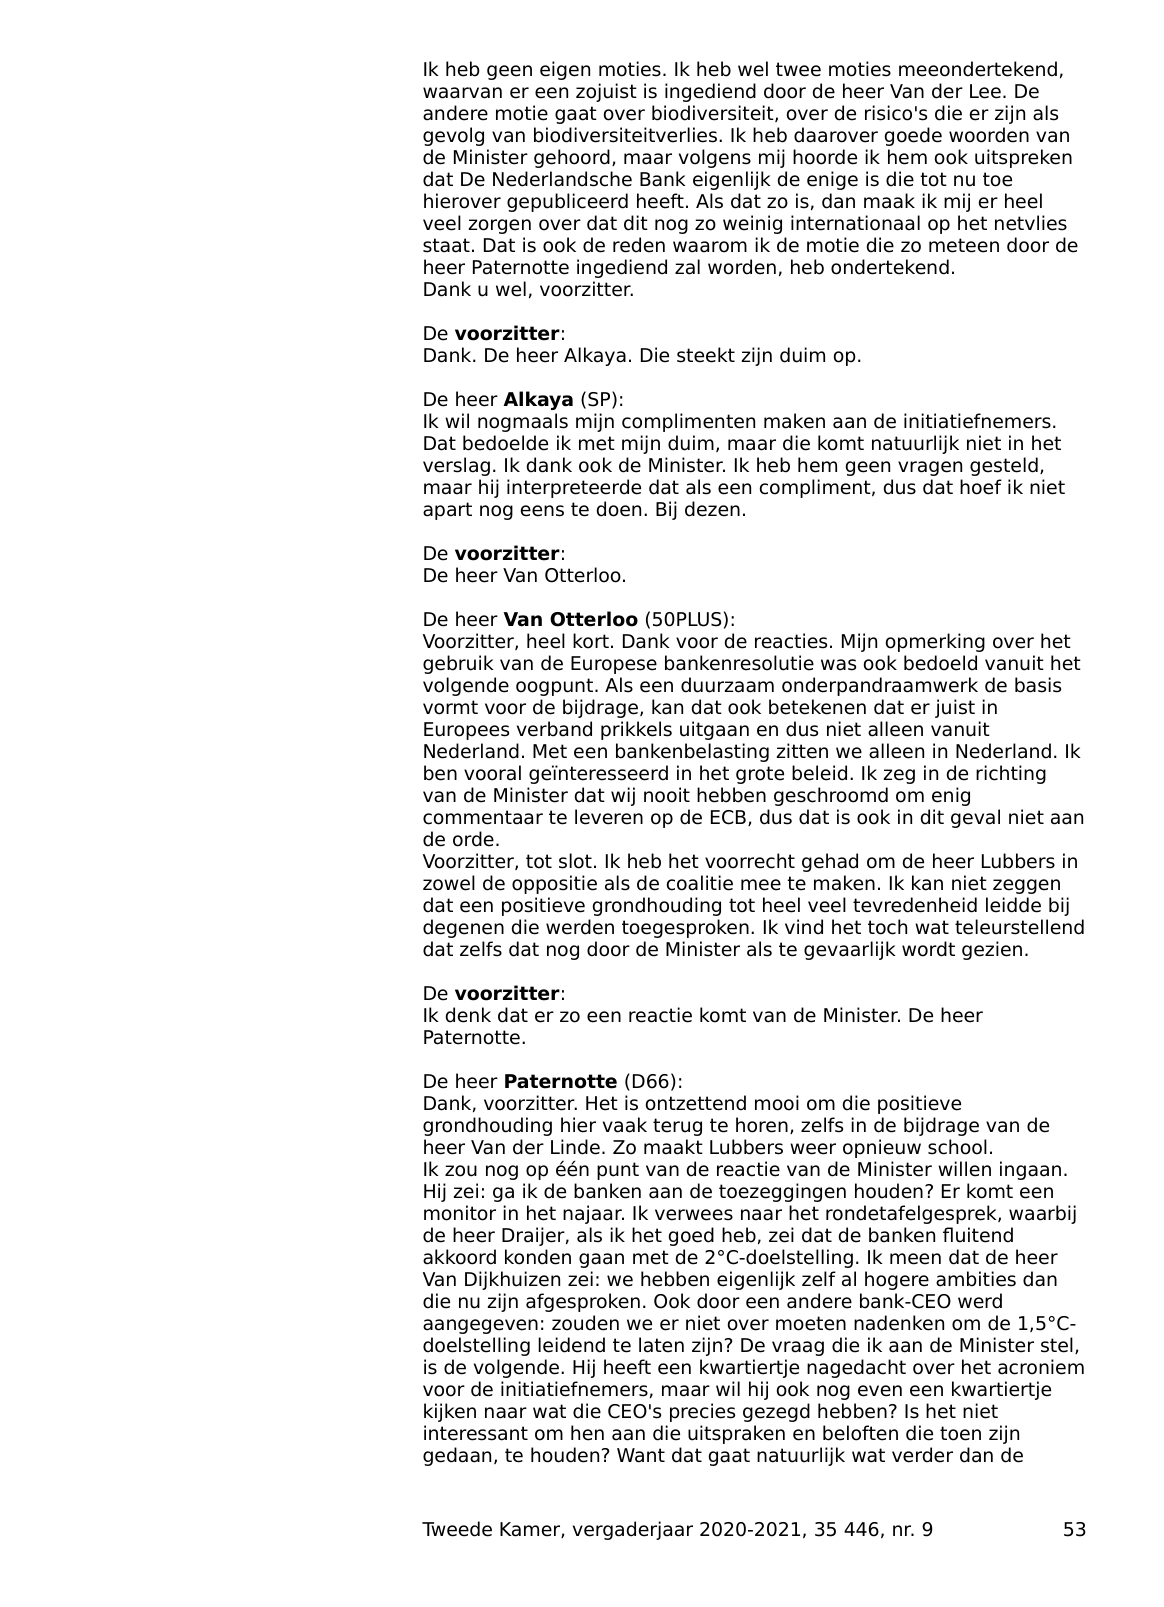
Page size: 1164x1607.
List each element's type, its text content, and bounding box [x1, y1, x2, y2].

text Voorzitter, tot slot. Ik heb het voorrecht gehad om de heer Lubbers in zowel de oppositie als de coalitie mee te maken. Ik kan niet zeggen dat een positieve grondhouding tot heel veel tevredenheid leidde bij degenen die werden toegesproken. Ik vind het toch wat teleurstellend dat zelfs dat nog door de Minister als te gevaarlijk wordt gezien. [422, 851, 1087, 961]
text Ik heb geen eigen moties. Ik heb wel twee moties meeondertekend, waarvan er een zojuist is ingediend door de heer Van der Lee. De andere motie gaat over biodiversiteit, over de risico's die er zijn als gevolg van biodiversiteitverlies. Ik heb daarover goede woorden van de Minister gehoord, maar volgens mij hoorde ik hem ook uitspreken dat De Nederlandsche Bank eigenlijk de enige is die tot nu toe hierover gepubliceerd heeft. Als dat zo is, dan maak ik mij er heel veel zorgen over dat dit nog zo weinig internationaal op het netvlies staat. Dat is ook de reden waarom ik de motie die zo meteen door de heer Paternotte ingediend zal worden, heb ondertekend. [422, 59, 1087, 279]
text Ik denk dat er zo een reactie komt van de Minister. De heer Paternotte. [422, 1005, 1087, 1049]
text De voorzitter: [422, 983, 1087, 1005]
text De heer Alkaya (SP): [422, 389, 1087, 411]
text De heer Paternotte (D66): [422, 1071, 1087, 1093]
text Ik wil nogmaals mijn complimenten maken aan de initiatiefnemers. Dat bedoelde ik met mijn duim, maar die komt natuurlijk niet in het verslag. Ik dank ook de Minister. Ik heb hem geen vragen gesteld, maar hij interpreteerde dat als een compliment, dus dat hoef ik niet apart nog eens te doen. Bij dezen. [422, 411, 1087, 521]
text De voorzitter: [422, 323, 1087, 345]
text Dank u wel, voorzitter. [422, 279, 1087, 301]
text De heer Van Otterloo (50PLUS): [422, 609, 1087, 631]
text De voorzitter: [422, 543, 1087, 565]
text Voorzitter, heel kort. Dank voor de reacties. Mijn opmerking over het gebruik van de Europese bankenresolutie was ook bedoeld vanuit het volgende oogpunt. Als een duurzaam onderpandraamwerk de basis vormt voor de bijdrage, kan dat ook betekenen dat er juist in Europees verband prikkels uitgaan en dus niet alleen vanuit Nederland. Met een bankenbelasting zitten we alleen in Nederland. Ik ben vooral geïnteresseerd in het grote beleid. Ik zeg in de richting van de Minister dat wij nooit hebben geschroomd om enig commentaar te leveren op de ECB, dus dat is ook in dit geval niet aan de orde. [422, 631, 1087, 851]
text Dank, voorzitter. Het is ontzettend mooi om die positieve grondhouding hier vaak terug te horen, zelfs in de bijdrage van de heer Van der Linde. Zo maakt Lubbers weer opnieuw school. [422, 1093, 1087, 1159]
text De heer Van Otterloo. [422, 565, 1087, 587]
text Ik zou nog op één punt van de reactie van de Minister willen ingaan. Hij zei: ga ik de banken aan de toezeggingen houden? Er komt een monitor in het najaar. Ik verwees naar het rondetafelgesprek, waarbij de heer Draijer, als ik het goed heb, zei dat de banken fluitend akkoord konden gaan met de 2°C-doelstelling. Ik meen dat de heer Van Dijkhuizen zei: we hebben eigenlijk zelf al hogere ambities dan die nu zijn afgesproken. Ook door een andere bank-CEO werd aangegeven: zouden we er niet over moeten nadenken om de 1,5°C-doelstelling leidend te laten zijn? De vraag die ik aan de Minister stel, is de volgende. Hij heeft een kwartiertje nagedacht over het acroniem voor de initiatiefnemers, maar wil hij ook nog even een kwartiertje kijken naar wat die CEO's precies gezegd hebben? Is het niet interessant om hen aan die uitspraken en beloften die toen zijn gedaan, te houden? Want dat gaat natuurlijk wat verder dan de [422, 1159, 1087, 1467]
text Dank. De heer Alkaya. Die steekt zijn duim op. [422, 345, 1087, 367]
